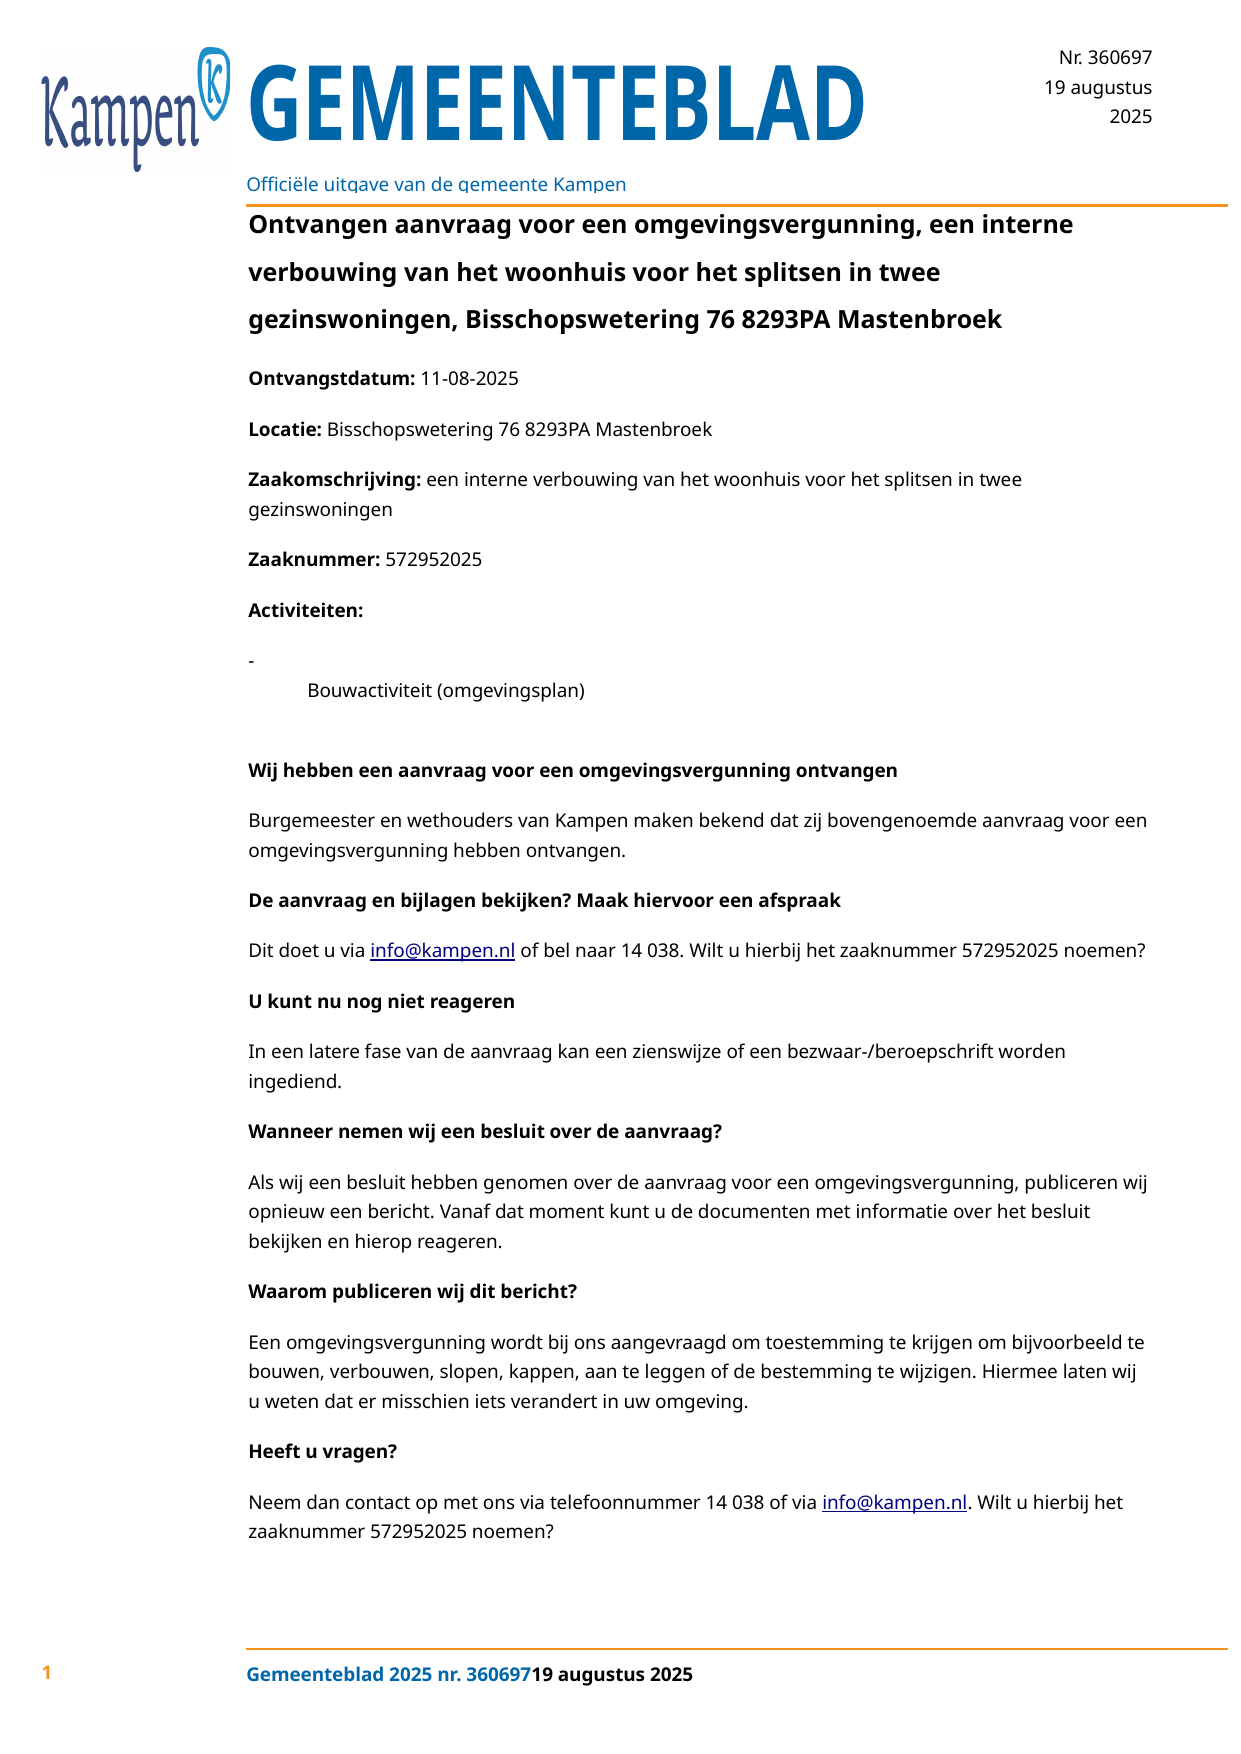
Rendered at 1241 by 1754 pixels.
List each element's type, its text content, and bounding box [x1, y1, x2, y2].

text In een latere fase van de aanvraag kan een zienswijze of een bezwaar-/beroepschrift worden ingediend. [248, 1038, 1152, 1094]
text Wij hebben een aanvraag voor een omgevingsvergunning ontvangen [248, 757, 1152, 782]
text Burgemeester en wethouders van Kampen maken bekend dat zij bovengenoemde aanvraag voor een omgevingsvergunning hebben ontvangen. [248, 807, 1152, 862]
text Wanneer nemen wij een besluit over de aanvraag? [248, 1118, 1152, 1144]
text Locatie: Bisschopswetering 76 8293PA Mastenbroek [248, 416, 1152, 442]
text De aanvraag en bijlagen bekijken? Maak hiervoor een afspraak [248, 887, 1152, 913]
text Ontvangstdatum: 11-08-2025 [248, 366, 1152, 391]
text Neem dan contact op met ons via telefoonnummer 14 038 of via info@kampen.nl. Wilt u hierbij het zaaknummer 572952025 noemen? [248, 1489, 1152, 1544]
text Zaakomschrijving: een interne verbouwing van het woonhuis voor het splitsen in twee gezinswoningen [248, 466, 1152, 522]
text Zaaknummer: 572952025 [248, 546, 1152, 572]
picture [41, 47, 231, 172]
text Een omgevingsvergunning wordt bij ons aangevraagd om toestemming te krijgen om bijvoorbeeld te bouwen, verbouwen, slopen, kappen, aan te leggen of de bestemming te wijzigen. Hiermee laten wij u weten dat er misschien iets verandert in uw omgeving. [248, 1329, 1152, 1414]
text Activiteiten: [248, 597, 1152, 622]
list Bouwactiviteit (omgevingsplan) [248, 677, 1152, 702]
text Ontvangen aanvraag voor een omgevingsvergunning, een interne verbouwing van het woonhuis voor het splitsen in twee gezinswoningen, Bisschopswetering 76 8293PA Mastenbroek [248, 207, 1152, 336]
text Heeft u vragen? [248, 1438, 1152, 1464]
text U kunt nu nog niet reageren [248, 988, 1152, 1014]
text Als wij een besluit hebben genomen over de aanvraag voor een omgevingsvergunning, publiceren wij opnieuw een bericht. Vanaf dat moment kunt u de documenten met informatie over het besluit bekijken en hierop reageren. [248, 1169, 1152, 1254]
text Waarom publiceren wij dit bericht? [248, 1278, 1152, 1304]
text Dit doet u via info@kampen.nl of bel naar 14 038. Wilt u hierbij het zaaknummer 572952025 noemen? [248, 938, 1152, 963]
